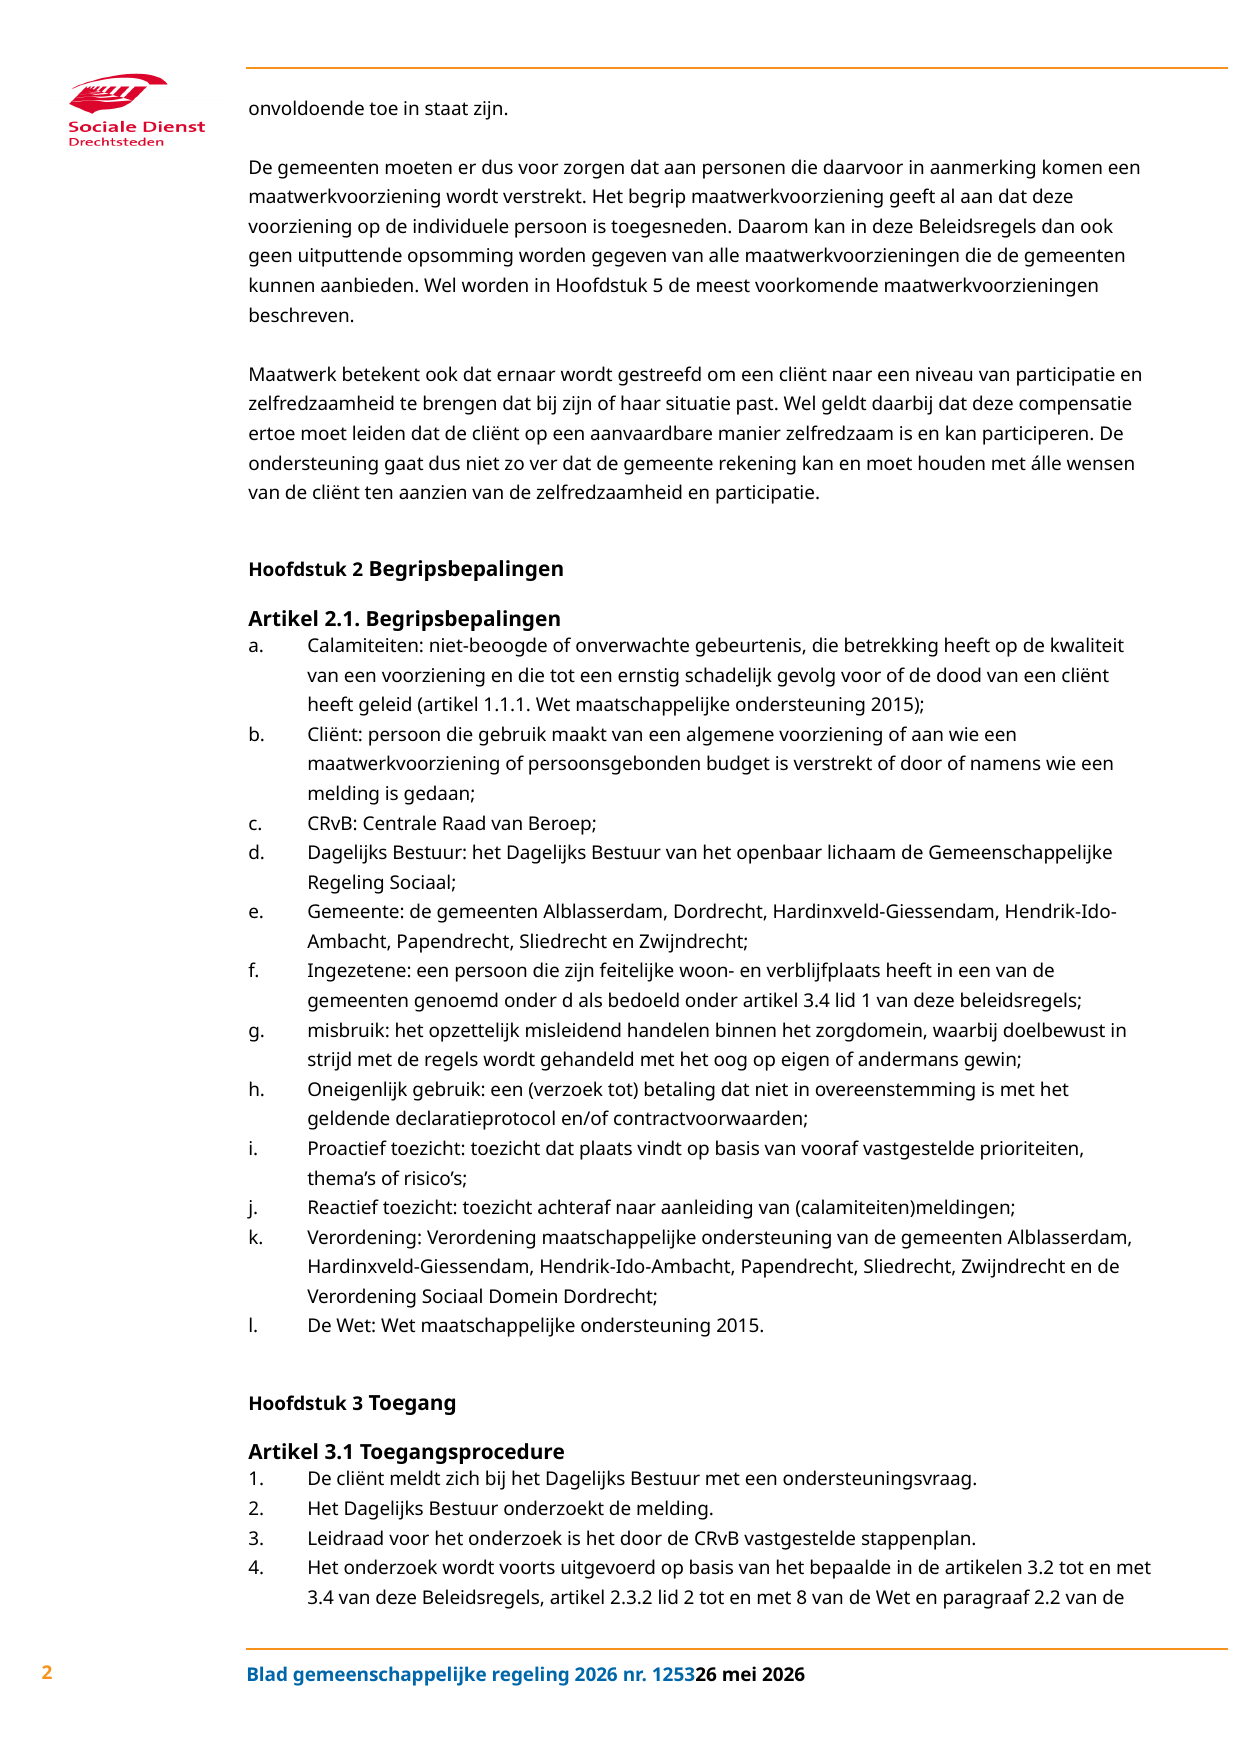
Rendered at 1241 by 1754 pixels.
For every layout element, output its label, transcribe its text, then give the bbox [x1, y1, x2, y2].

list misbruik: het opzettelijk misleidend handelen binnen het zorgdomein, waarbij doelbewust in strijd met de regels wordt gehandeld met het oog op eigen of andermans gewin; [248, 1017, 1152, 1072]
text De gemeenten moeten er dus voor zorgen dat aan personen die daarvoor in aanmerking komen een maatwerkvoorziening wordt verstrekt. Het begrip maatwerkvoorziening geeft al aan dat deze voorziening op de individuele persoon is toegesneden. Daarom kan in deze Beleidsregels dan ook geen uitputtende opsomming worden gegeven van alle maatwerkvoorzieningen die de gemeenten kunnen aanbieden. Wel worden in Hoofdstuk 5 de meest voorkomende maatwerkvoorzieningen beschreven. [248, 154, 1152, 328]
text Maatwerk betekent ook dat ernaar wordt gestreefd om een cliënt naar een niveau van participatie en zelfredzaamheid te brengen dat bij zijn of haar situatie past. Wel geldt daarbij dat deze compensatie ertoe moet leiden dat de cliënt op een aanvaardbare manier zelfredzaam is en kan participeren. De ondersteuning gaat dus niet zo ver dat de gemeente rekening kan en moet houden met álle wensen van de cliënt ten aanzien van de zelfredzaamheid en participatie. [248, 361, 1152, 505]
text Artikel 2.1. Begripsbepalingen [248, 604, 1152, 632]
list Proactief toezicht: toezicht dat plaats vindt op basis van vooraf vastgestelde prioriteiten, thema’s of risico’s; [248, 1135, 1152, 1191]
text Hoofdstuk 3 Toegang [248, 1388, 1152, 1416]
list Oneigenlijk gebruik: een (verzoek tot) betaling dat niet in overeenstemming is met het geldende declaratieprotocol en/of contractvoorwaarden; [248, 1076, 1152, 1131]
list Ingezetene: een persoon die zijn feitelijke woon- en verblijfplaats heeft in een van de gemeenten genoemd onder d als bedoeld onder artikel 3.4 lid 1 van deze beleidsregels; [248, 958, 1152, 1013]
list CRvB: Centrale Raad van Beroep; [248, 810, 1152, 836]
list De cliënt meldt zich bij het Dagelijks Bestuur met een ondersteuningsvraag. [248, 1466, 1152, 1491]
list Verordening: Verordening maatschappelijke ondersteuning van de gemeenten Alblasserdam, Hardinxveld-Giessendam, Hendrik-Ido-Ambacht, Papendrecht, Sliedrecht, Zwijndrecht en de Verordening Sociaal Domein Dordrecht; [248, 1224, 1152, 1309]
list Het onderzoek wordt voorts uitgevoerd op basis van het bepaalde in de artikelen 3.2 tot en met 3.4 van deze Beleidsregels, artikel 2.3.2 lid 2 tot en met 8 van de Wet en paragraaf 2.2 van de [248, 1554, 1152, 1610]
list Leidraad voor het onderzoek is het door de CRvB vastgestelde stappenplan. [248, 1525, 1152, 1551]
text Hoofdstuk 2 Begripsbepalingen [248, 554, 1152, 583]
text Artikel 3.1 Toegangsprocedure [248, 1437, 1152, 1466]
text onvoldoende toe in staat zijn. [248, 95, 1152, 121]
picture [41, 47, 231, 172]
list Reactief toezicht: toezicht achteraf naar aanleiding van (calamiteiten)meldingen; [248, 1194, 1152, 1220]
list Gemeente: de gemeenten Alblasserdam, Dordrecht, Hardinxveld-Giessendam, Hendrik-Ido-Ambacht, Papendrecht, Sliedrecht en Zwijndrecht; [248, 898, 1152, 954]
list Het Dagelijks Bestuur onderzoekt de melding. [248, 1495, 1152, 1521]
list Calamiteiten: niet-beoogde of onverwachte gebeurtenis, die betrekking heeft op de kwaliteit van een voorziening en die tot een ernstig schadelijk gevolg voor of de dood van een cliënt heeft geleid (artikel 1.1.1. Wet maatschappelijke ondersteuning 2015); [248, 632, 1152, 717]
list Cliënt: persoon die gebruik maakt van een algemene voorziening of aan wie een maatwerkvoorziening of persoonsgebonden budget is verstrekt of door of namens wie een melding is gedaan; [248, 721, 1152, 806]
list De Wet: Wet maatschappelijke ondersteuning 2015. [248, 1313, 1152, 1338]
list Dagelijks Bestuur: het Dagelijks Bestuur van het openbaar lichaam de Gemeenschappelijke Regeling Sociaal; [248, 839, 1152, 895]
